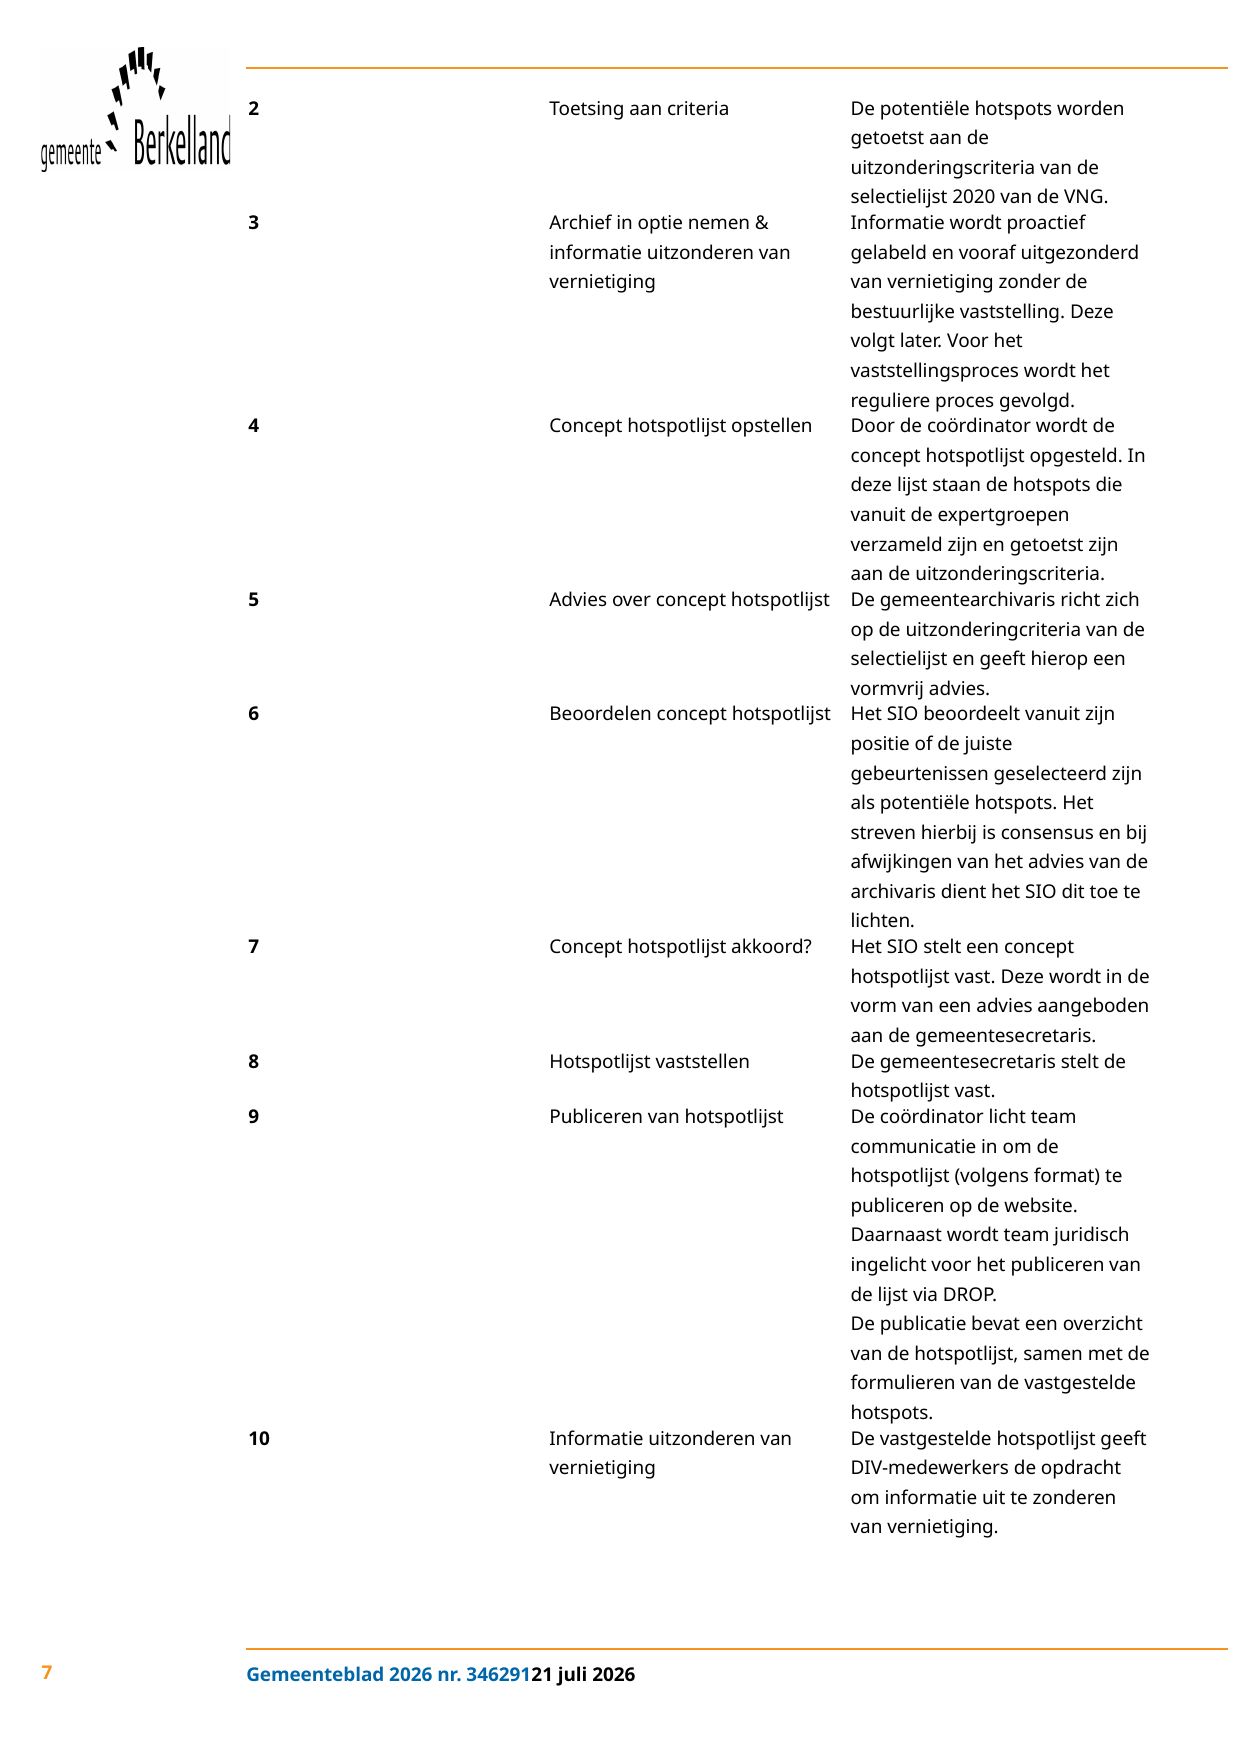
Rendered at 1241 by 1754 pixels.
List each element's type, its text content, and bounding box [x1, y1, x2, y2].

table_cell De gemeentesecretaris stelt de hotspotlijst vast. [850, 1048, 1152, 1103]
table_cell 2 [248, 95, 549, 209]
table_cell Informatie uitzonderen van vernietiging [549, 1425, 850, 1539]
table_cell Archief in optie nemen & informatie uitzonderen van vernietiging [549, 209, 850, 412]
table_cell Concept hotspotlijst akkoord? [549, 934, 850, 1048]
table_cell Toetsing aan criteria [549, 95, 850, 209]
table_cell Hotspotlijst vaststellen [549, 1048, 850, 1103]
table_cell Informatie wordt proactief gelabeld en vooraf uitgezonderd van vernietiging zonder de bestuurlijke vaststelling. Deze volgt later. Voor het vaststellingsproces wordt het reguliere proces gevolgd. [850, 209, 1152, 412]
table_cell 8 [248, 1048, 549, 1103]
table_cell De gemeentearchivaris richt zich op de uitzonderingcriteria van de selectielijst en geeft hierop een vormvrij advies. [850, 586, 1152, 701]
table_cell Het SIO stelt een concept hotspotlijst vast. Deze wordt in de vorm van een advies aangeboden aan de gemeentesecretaris. [850, 934, 1152, 1048]
table_cell 4 [248, 413, 549, 586]
table_cell Concept hotspotlijst opstellen [549, 413, 850, 586]
table_cell Publiceren van hotspotlijst [549, 1103, 850, 1425]
table_cell 6 [248, 701, 549, 933]
table_cell 3 [248, 209, 549, 412]
table_cell Door de coördinator wordt de concept hotspotlijst opgesteld. In deze lijst staan de hotspots die vanuit de expertgroepen verzameld zijn en getoetst zijn aan de uitzonderingscriteria. [850, 413, 1152, 586]
table_cell De vastgestelde hotspotlijst geeft DIV-medewerkers de opdracht om informatie uit te zonderen van vernietiging. [850, 1425, 1152, 1539]
table_cell De coördinator licht team communicatie in om de hotspotlijst (volgens format) te publiceren op de website. Daarnaast wordt team juridisch ingelicht voor het publiceren van de lijst via DROP. De publicatie bevat een overzicht van de hotspotlijst, samen met de formulieren van de vastgestelde hotspots. [850, 1103, 1152, 1425]
table_cell 7 [248, 934, 549, 1048]
picture [41, 47, 231, 172]
table_cell 9 [248, 1103, 549, 1425]
table_cell 10 [248, 1425, 549, 1539]
table_cell Beoordelen concept hotspotlijst [549, 701, 850, 933]
table_cell Advies over concept hotspotlijst [549, 586, 850, 701]
table_cell Het SIO beoordeelt vanuit zijn positie of de juiste gebeurtenissen geselecteerd zijn als potentiële hotspots. Het streven hierbij is consensus en bij afwijkingen van het advies van de archivaris dient het SIO dit toe te lichten. [850, 701, 1152, 933]
table_cell De potentiële hotspots worden getoetst aan de uitzonderingscriteria van de selectielijst 2020 van de VNG. [850, 95, 1152, 209]
table_cell 5 [248, 586, 549, 701]
